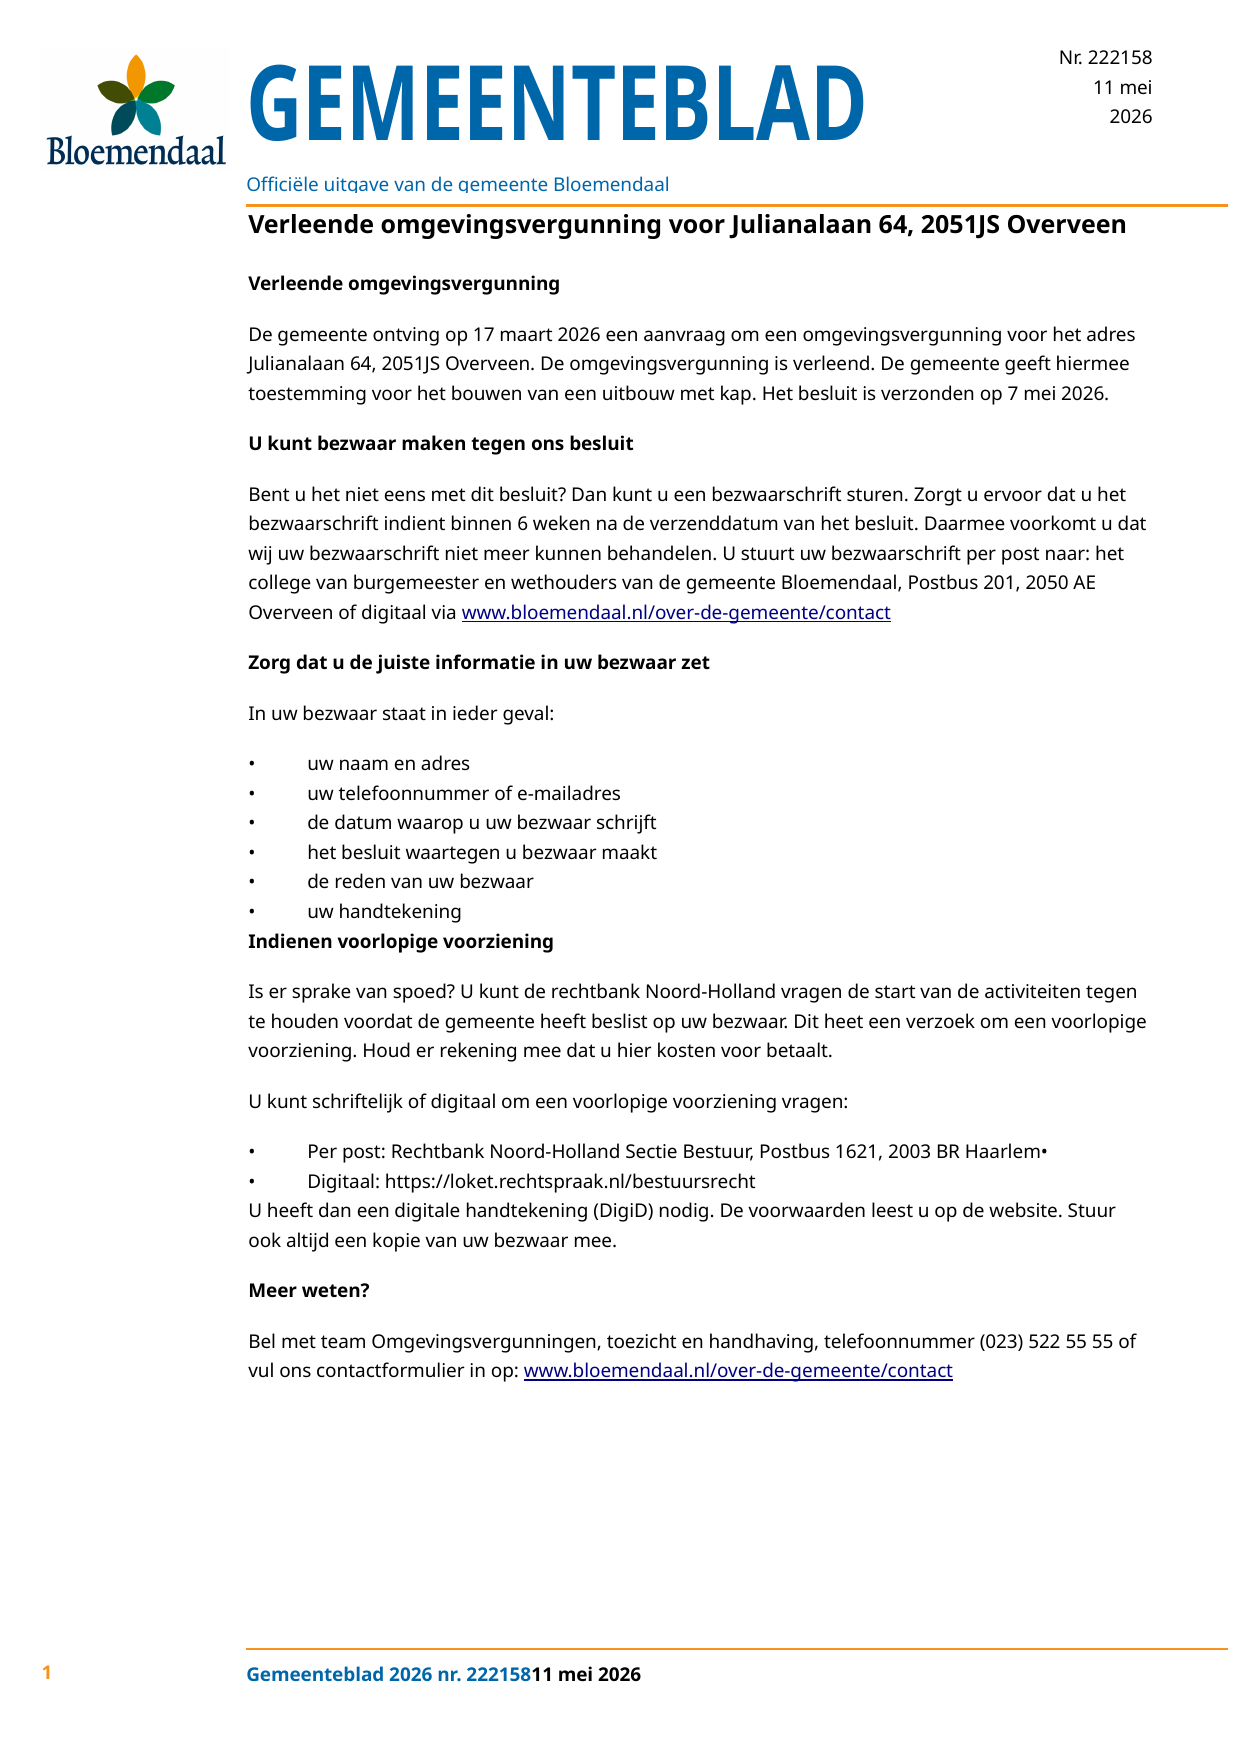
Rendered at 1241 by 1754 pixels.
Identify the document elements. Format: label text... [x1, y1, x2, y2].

text Is er sprake van spoed? U kunt de rechtbank Noord-Holland vragen de start van de activiteiten tegen te houden voordat de gemeente heeft beslist op uw bezwaar. Dit heet een verzoek om een voorlopige voorziening. Houd er rekening mee dat u hier kosten voor betaalt. [248, 978, 1152, 1063]
list de reden van uw bezwaar [248, 869, 1152, 894]
text Bel met team Omgevingsvergunningen, toezicht en handhaving, telefoonnummer (023) 522 55 55 of vul ons contactformulier in op: www.bloemendaal.nl/over-de-gemeente/contact [248, 1328, 1152, 1383]
picture [41, 47, 231, 172]
text Bent u het niet eens met dit besluit? Dan kunt u een bezwaarschrift sturen. Zorgt u ervoor dat u het bezwaarschrift indient binnen 6 weken na de verzenddatum van het besluit. Daarmee voorkomt u dat wij uw bezwaarschrift niet meer kunnen behandelen. U stuurt uw bezwaarschrift per post naar: het college van burgemeester en wethouders van de gemeente Bloemendaal, Postbus 201, 2050 AE Overveen of digitaal via www.bloemendaal.nl/over-de-gemeente/contact [248, 481, 1152, 625]
list uw naam en adres [248, 750, 1152, 776]
text U kunt bezwaar maken tegen ons besluit [248, 430, 1152, 456]
text Zorg dat u de juiste informatie in uw bezwaar zet [248, 649, 1152, 675]
list Per post: Rechtbank Noord-Holland Sectie Bestuur, Postbus 1621, 2003 BR Haarlem• [248, 1138, 1152, 1164]
list uw handtekening [248, 898, 1152, 924]
text De gemeente ontving op 17 maart 2026 een aanvraag om een omgevingsvergunning voor het adres Julianalaan 64, 2051JS Overveen. De omgevingsvergunning is verleend. De gemeente geeft hiermee toestemming voor het bouwen van een uitbouw met kap. Het besluit is verzonden op 7 mei 2026. [248, 321, 1152, 406]
list uw telefoonnummer of e-mailadres [248, 780, 1152, 806]
text Verleende omgevingsvergunning voor Julianalaan 64, 2051JS Overveen [248, 207, 1152, 241]
text U kunt schriftelijk of digitaal om een voorlopige voorziening vragen: [248, 1088, 1152, 1113]
text Verleende omgevingsvergunning [248, 270, 1152, 296]
text U heeft dan een digitale handtekening (DigiD) nodig. De voorwaarden leest u op de website. Stuur ook altijd een kopie van uw bezwaar mee. [248, 1197, 1152, 1253]
text Meer weten? [248, 1277, 1152, 1303]
text Indienen voorlopige voorziening [248, 928, 1152, 953]
list de datum waarop u uw bezwaar schrijft [248, 809, 1152, 835]
text In uw bezwaar staat in ieder geval: [248, 700, 1152, 726]
list Digitaal: https://loket.rechtspraak.nl/bestuursrecht [248, 1168, 1152, 1193]
list het besluit waartegen u bezwaar maakt [248, 839, 1152, 865]
